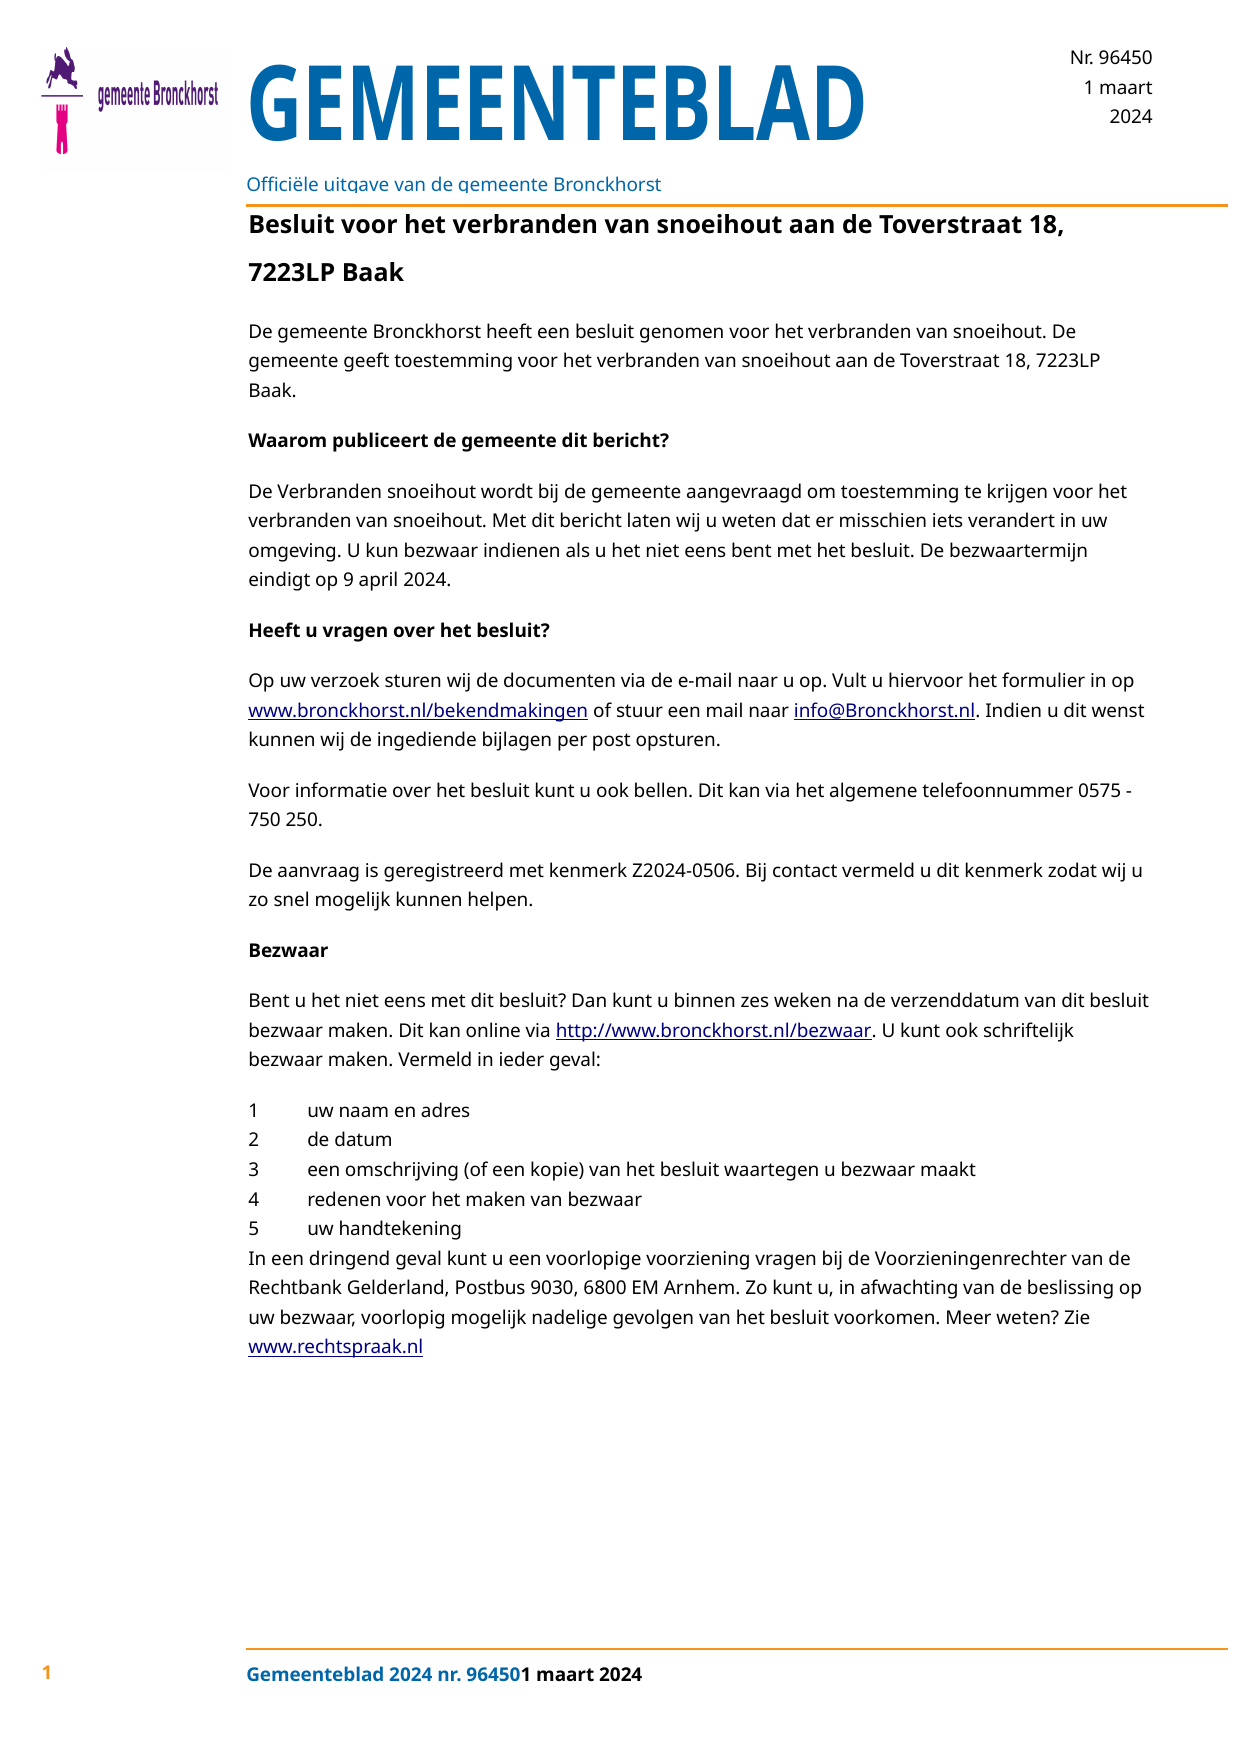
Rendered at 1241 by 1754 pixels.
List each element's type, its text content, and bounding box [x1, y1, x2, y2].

text Bezwaar [248, 937, 1152, 963]
text Bent u het niet eens met dit besluit? Dan kunt u binnen zes weken na de verzenddatum van dit besluit bezwaar maken. Dit kan online via http://www.bronckhorst.nl/bezwaar. U kunt ook schriftelijk bezwaar maken. Vermeld in ieder geval: [248, 987, 1152, 1072]
text Voor informatie over het besluit kunt u ook bellen. Dit kan via het algemene telefoonnummer 0575 - 750 250. [248, 777, 1152, 832]
text Waarom publiceert de gemeente dit bericht? [248, 427, 1152, 453]
list uw handtekening [248, 1215, 1152, 1241]
text Op uw verzoek sturen wij de documenten via de e-mail naar u op. Vult u hiervoor het formulier in op www.bronckhorst.nl/bekendmakingen of stuur een mail naar info@Bronckhorst.nl. Indien u dit wenst kunnen wij de ingediende bijlagen per post opsturen. [248, 667, 1152, 752]
text De aanvraag is geregistreerd met kenmerk Z2024-0506. Bij contact vermeld u dit kenmerk zodat wij u zo snel mogelijk kunnen helpen. [248, 857, 1152, 912]
text De Verbranden snoeihout wordt bij de gemeente aangevraagd om toestemming te krijgen voor het verbranden van snoeihout. Met dit bericht laten wij u weten dat er misschien iets verandert in uw omgeving. U kun bezwaar indienen als u het niet eens bent met het besluit. De bezwaartermijn eindigt op 9 april 2024. [248, 478, 1152, 592]
picture [41, 47, 231, 172]
list een omschrijving (of een kopie) van het besluit waartegen u bezwaar maakt [248, 1156, 1152, 1182]
text De gemeente Bronckhorst heeft een besluit genomen voor het verbranden van snoeihout. De gemeente geeft toestemming voor het verbranden van snoeihout aan de Toverstraat 18, 7223LP Baak. [248, 318, 1152, 403]
list redenen voor het maken van bezwaar [248, 1186, 1152, 1212]
text Heeft u vragen over het besluit? [248, 617, 1152, 643]
list de datum [248, 1127, 1152, 1152]
list uw naam en adres [248, 1097, 1152, 1123]
text In een dringend geval kunt u een voorlopige voorziening vragen bij de Voorzieningenrechter van de Rechtbank Gelderland, Postbus 9030, 6800 EM Arnhem. Zo kunt u, in afwachting van de beslissing op uw bezwaar, voorlopig mogelijk nadelige gevolgen van het besluit voorkomen. Meer weten? Zie www.rechtspraak.nl [248, 1245, 1152, 1359]
text Besluit voor het verbranden van snoeihout aan de Toverstraat 18, 7223LP Baak [248, 207, 1152, 288]
